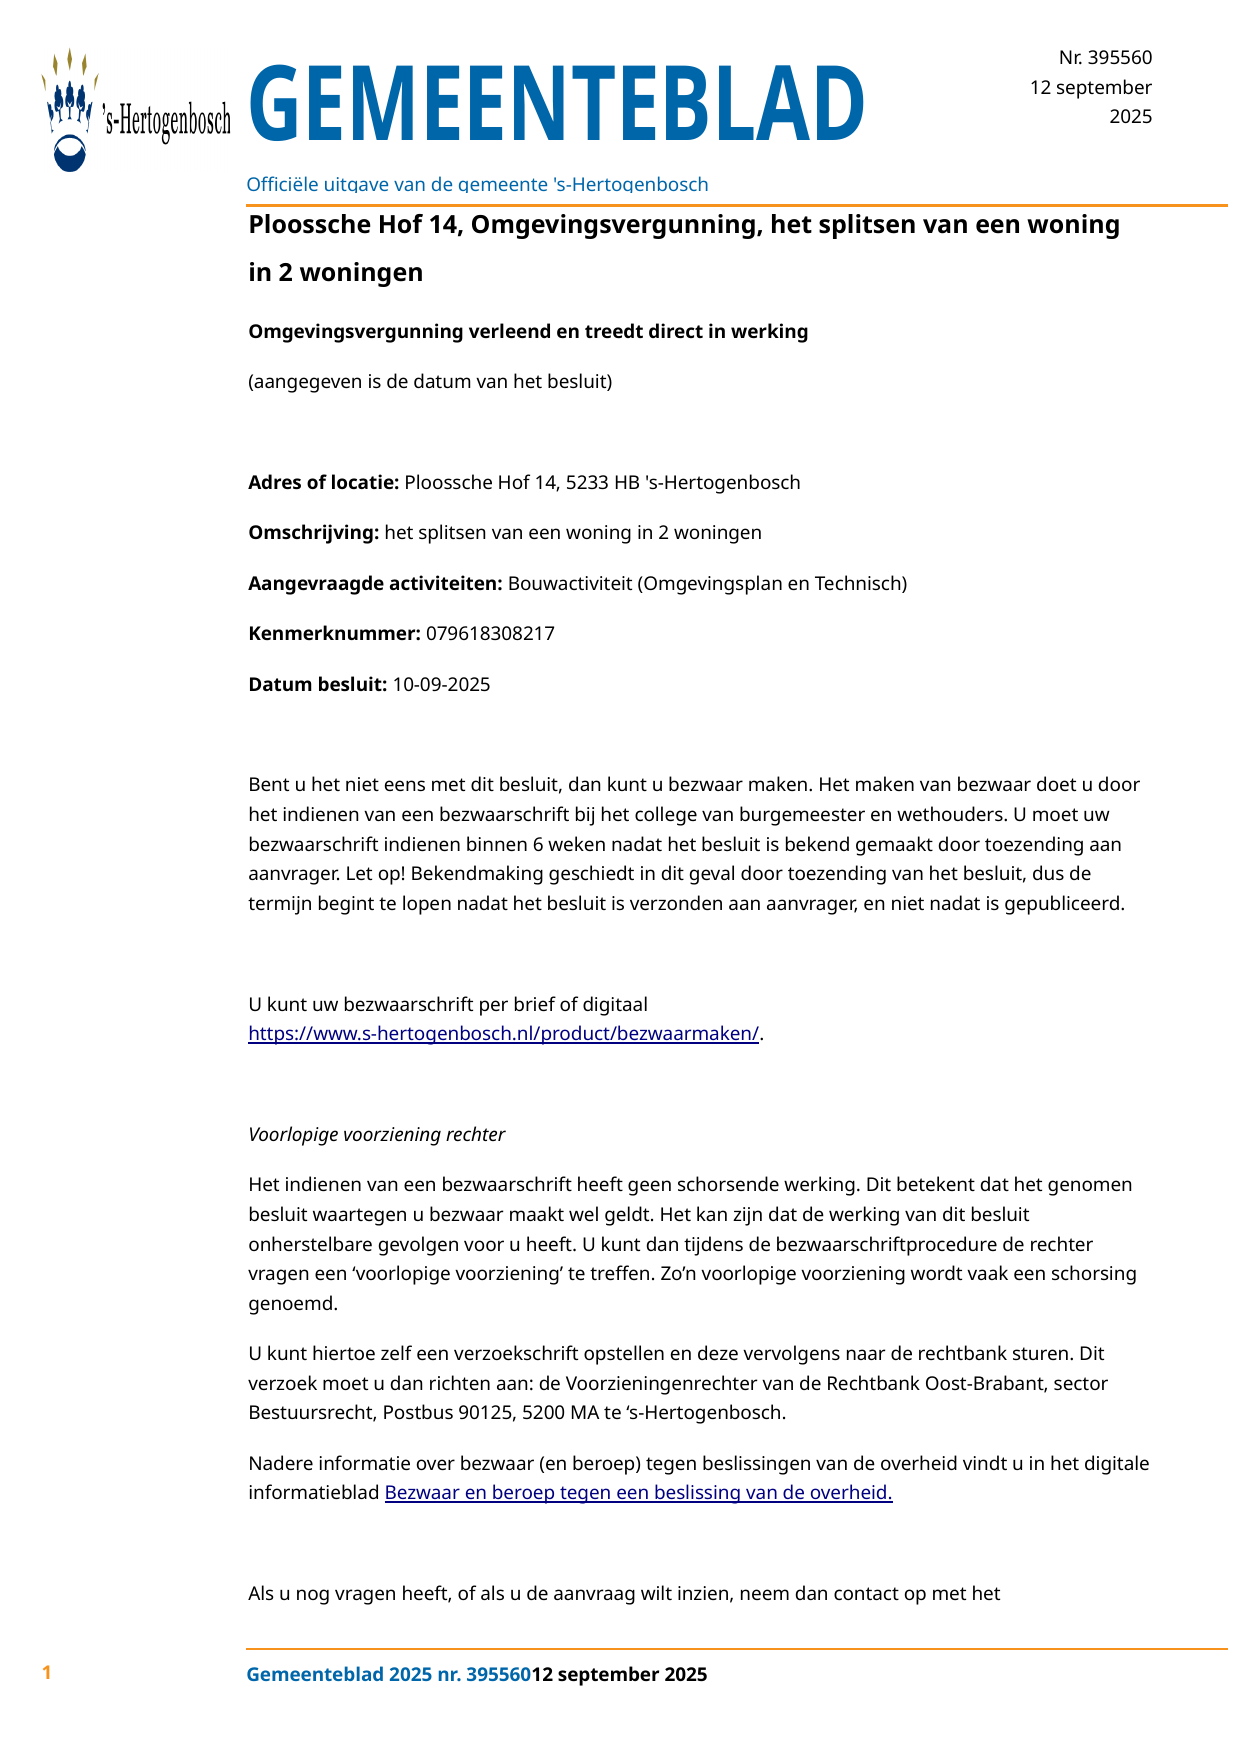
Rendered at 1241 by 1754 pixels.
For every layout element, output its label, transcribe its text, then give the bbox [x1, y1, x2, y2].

text Omgevingsvergunning verleend en treedt direct in werking [248, 318, 1152, 344]
text Bent u het niet eens met dit besluit, dan kunt u bezwaar maken. Het maken van bezwaar doet u door het indienen van een bezwaarschrift bij het college van burgemeester en wethouders. U moet uw bezwaarschrift indienen binnen 6 weken nadat het besluit is bekend gemaakt door toezending aan aanvrager. Let op! Bekendmaking geschiedt in dit geval door toezending van het besluit, dus de termijn begint te lopen nadat het besluit is verzonden aan aanvrager, en niet nadat is gepubliceerd. [248, 772, 1152, 916]
text Voorlopige voorziening rechter [248, 1121, 1152, 1147]
text Omschrijving: het splitsen van een woning in 2 woningen [248, 519, 1152, 545]
text Ploossche Hof 14, Omgevingsvergunning, het splitsen van een woning in 2 woningen [248, 207, 1152, 288]
text Nadere informatie over bezwaar (en beroep) tegen beslissingen van de overheid vindt u in het digitale informatieblad Bezwaar en beroep tegen een beslissing van de overheid. [248, 1450, 1152, 1505]
picture [41, 47, 231, 172]
text U kunt hiertoe zelf een verzoekschrift opstellen en deze vervolgens naar de rechtbank sturen. Dit verzoek moet u dan richten aan: de Voorzieningenrechter van de Rechtbank Oost-Brabant, sector Bestuursrecht, Postbus 90125, 5200 MA te ‘s-Hertogenbosch. [248, 1340, 1152, 1425]
text Datum besluit: 10-09-2025 [248, 671, 1152, 697]
text Aangevraagde activiteiten: Bouwactiviteit (Omgevingsplan en Technisch) [248, 570, 1152, 596]
text Adres of locatie: Ploossche Hof 14, 5233 HB 's-Hertogenbosch [248, 469, 1152, 495]
text Als u nog vragen heeft, of als u de aanvraag wilt inzien, neem dan contact op met het [248, 1580, 1152, 1606]
text (aangegeven is de datum van het besluit) [248, 368, 1152, 394]
text Het indienen van een bezwaarschrift heeft geen schorsende werking. Dit betekent dat het genomen besluit waartegen u bezwaar maakt wel geldt. Het kan zijn dat de werking van dit besluit onherstelbare gevolgen voor u heeft. U kunt dan tijdens de bezwaarschriftprocedure de rechter vragen een ‘voorlopige voorziening’ te treffen. Zo’n voorlopige voorziening wordt vaak een schorsing genoemd. [248, 1172, 1152, 1316]
text Kenmerknummer: 079618308217 [248, 620, 1152, 646]
text U kunt uw bezwaarschrift per brief of digitaal https://www.s-hertogenbosch.nl/product/bezwaarmaken/. [248, 991, 1152, 1046]
